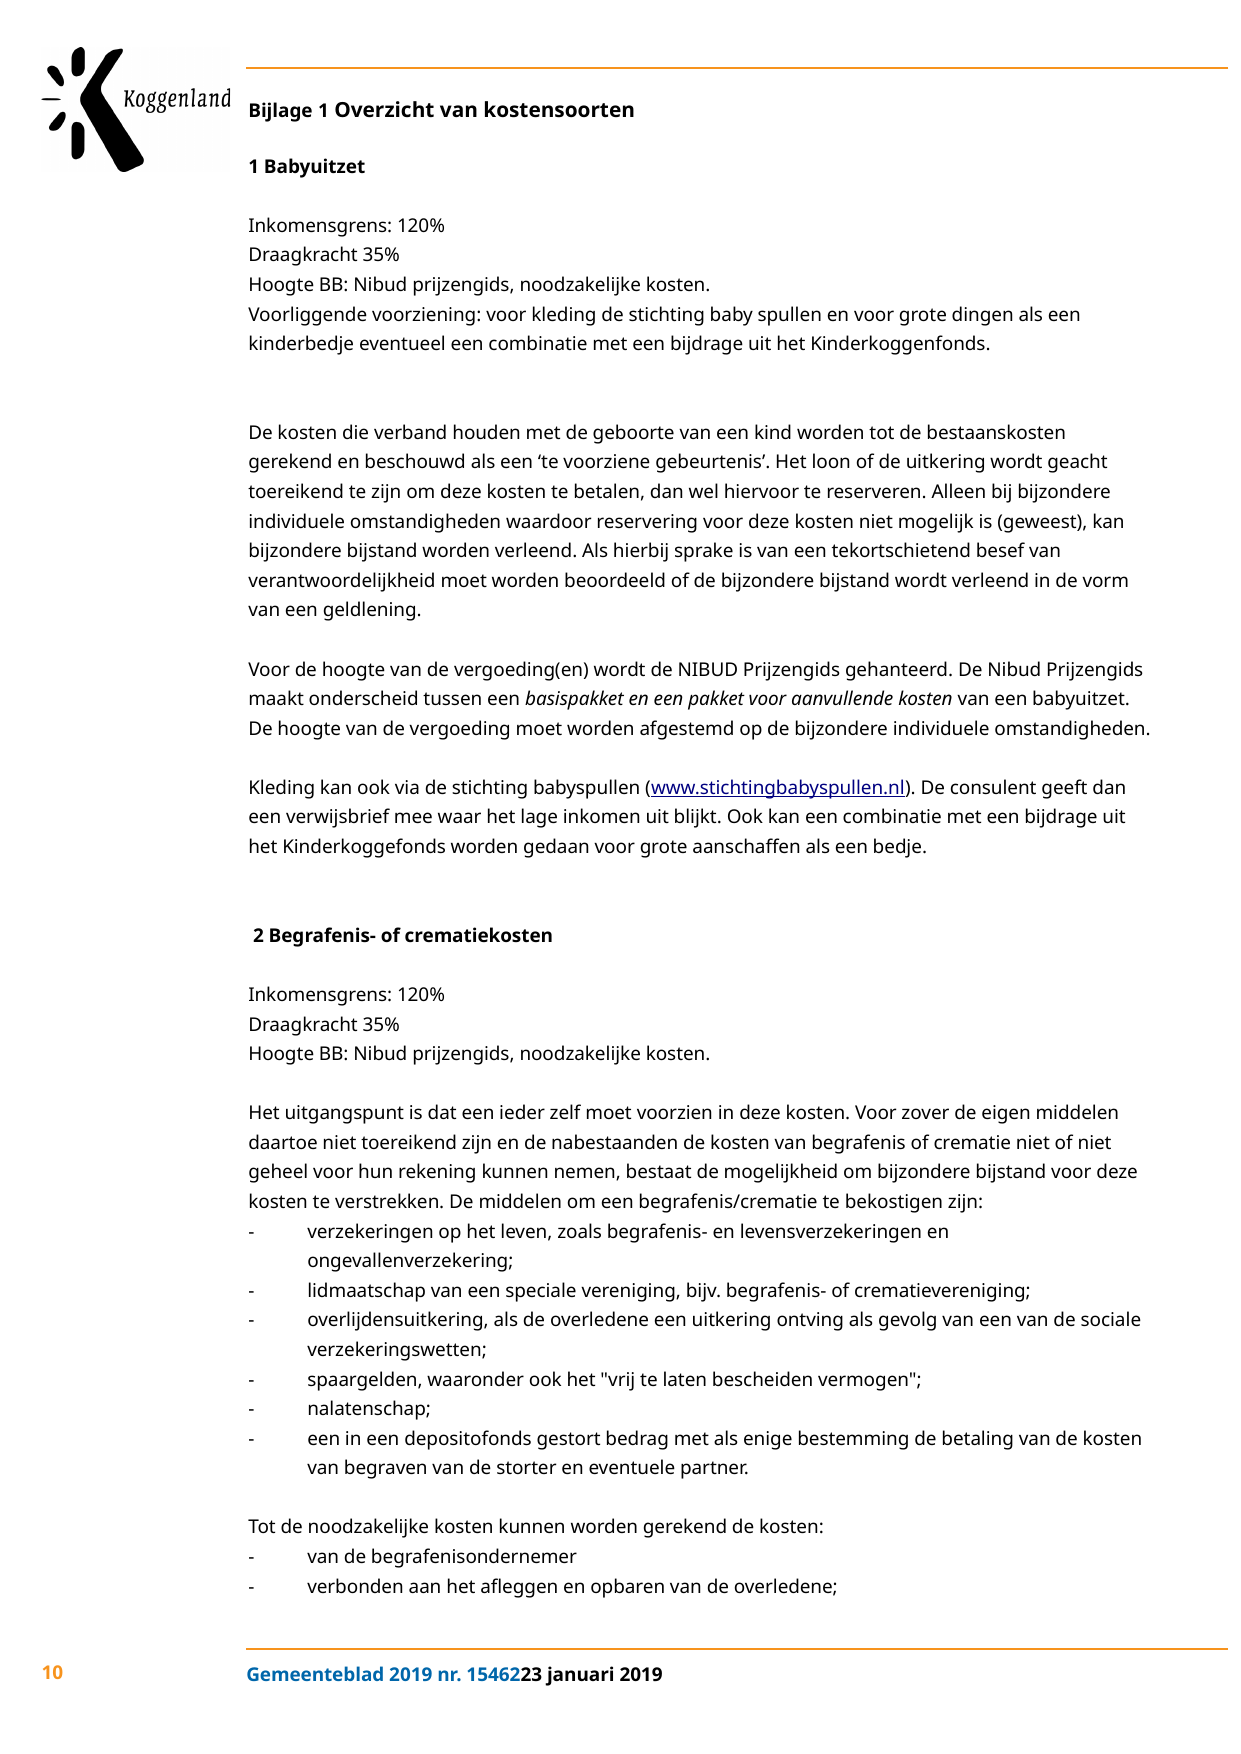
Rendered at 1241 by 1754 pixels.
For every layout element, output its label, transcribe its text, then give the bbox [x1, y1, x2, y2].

text Tot de noodzakelijke kosten kunnen worden gerekend de kosten: [248, 1514, 1152, 1539]
text Hoogte BB: Nibud prijzengids, noodzakelijke kosten. [248, 1040, 1152, 1066]
text Inkomensgrens: 120% [248, 212, 1152, 238]
text Kleding kan ook via de stichting babyspullen (www.stichtingbabyspullen.nl). De consulent geeft dan een verwijsbrief mee waar het lage inkomen uit blijkt. Ook kan een combinatie met een bijdrage uit het Kinderkoggefonds worden gedaan voor grote aanschaffen als een bedje. [248, 774, 1152, 859]
text 1 Babyuitzet [248, 153, 1152, 179]
list een in een depositofonds gestort bedrag met als enige bestemming de betaling van de kosten van begraven van de storter en eventuele partner. [248, 1425, 1152, 1480]
list verbonden aan het afleggen en opbaren van de overledene; [248, 1573, 1152, 1599]
text Het uitgangspunt is dat een ieder zelf moet voorzien in deze kosten. Voor zover de eigen middelen daartoe niet toereikend zijn en de nabestaanden de kosten van begrafenis of crematie niet of niet geheel voor hun rekening kunnen nemen, bestaat de mogelijkheid om bijzondere bijstand voor deze kosten te verstrekken. De middelen om een begrafenis/crematie te bekostigen zijn: [248, 1099, 1152, 1214]
list spaargelden, waaronder ook het "vrij te laten bescheiden vermogen"; [248, 1366, 1152, 1392]
list van de begrafenisondernemer [248, 1543, 1152, 1569]
text Inkomensgrens: 120% [248, 981, 1152, 1007]
text Bijlage 1 Overzicht van kostensoorten [248, 95, 1152, 123]
list lidmaatschap van een speciale vereniging, bijv. begrafenis- of crematievereniging; [248, 1277, 1152, 1303]
text Hoogte BB: Nibud prijzengids, noodzakelijke kosten. [248, 271, 1152, 297]
text De kosten die verband houden met de geboorte van een kind worden tot de bestaanskosten gerekend en beschouwd als een ‘te voorziene gebeurtenis’. Het loon of de uitkering wordt geacht toereikend te zijn om deze kosten te betalen, dan wel hiervoor te reserveren. Alleen bij bijzondere individuele omstandigheden waardoor reservering voor deze kosten niet mogelijk is (geweest), kan bijzondere bijstand worden verleend. Als hierbij sprake is van een tekortschietend besef van verantwoordelijkheid moet worden beoordeeld of de bijzondere bijstand wordt verleend in de vorm van een geldlening. [248, 419, 1152, 622]
list nalatenschap; [248, 1395, 1152, 1421]
text Draagkracht 35% [248, 242, 1152, 267]
text Draagkracht 35% [248, 1011, 1152, 1037]
text Voorliggende voorziening: voor kleding de stichting baby spullen en voor grote dingen als een kinderbedje eventueel een combinatie met een bijdrage uit het Kinderkoggenfonds. [248, 301, 1152, 356]
list verzekeringen op het leven, zoals begrafenis‑ en levensverzekeringen en ongevallenverzekering; [248, 1218, 1152, 1273]
text Voor de hoogte van de vergoeding(en) wordt de NIBUD Prijzengids gehanteerd. De Nibud Prijzengids maakt onderscheid tussen een basispakket en een pakket voor aanvullende kosten van een babyuitzet. De hoogte van de vergoeding moet worden afgestemd op de bijzondere individuele omstandigheden. [248, 656, 1152, 741]
text 2 Begrafenis- of crematiekosten [248, 922, 1152, 948]
list overlijdensuitkering, als de overledene een uitkering ontving als gevolg van een van de sociale verzekeringswetten; [248, 1307, 1152, 1362]
picture [41, 47, 231, 172]
